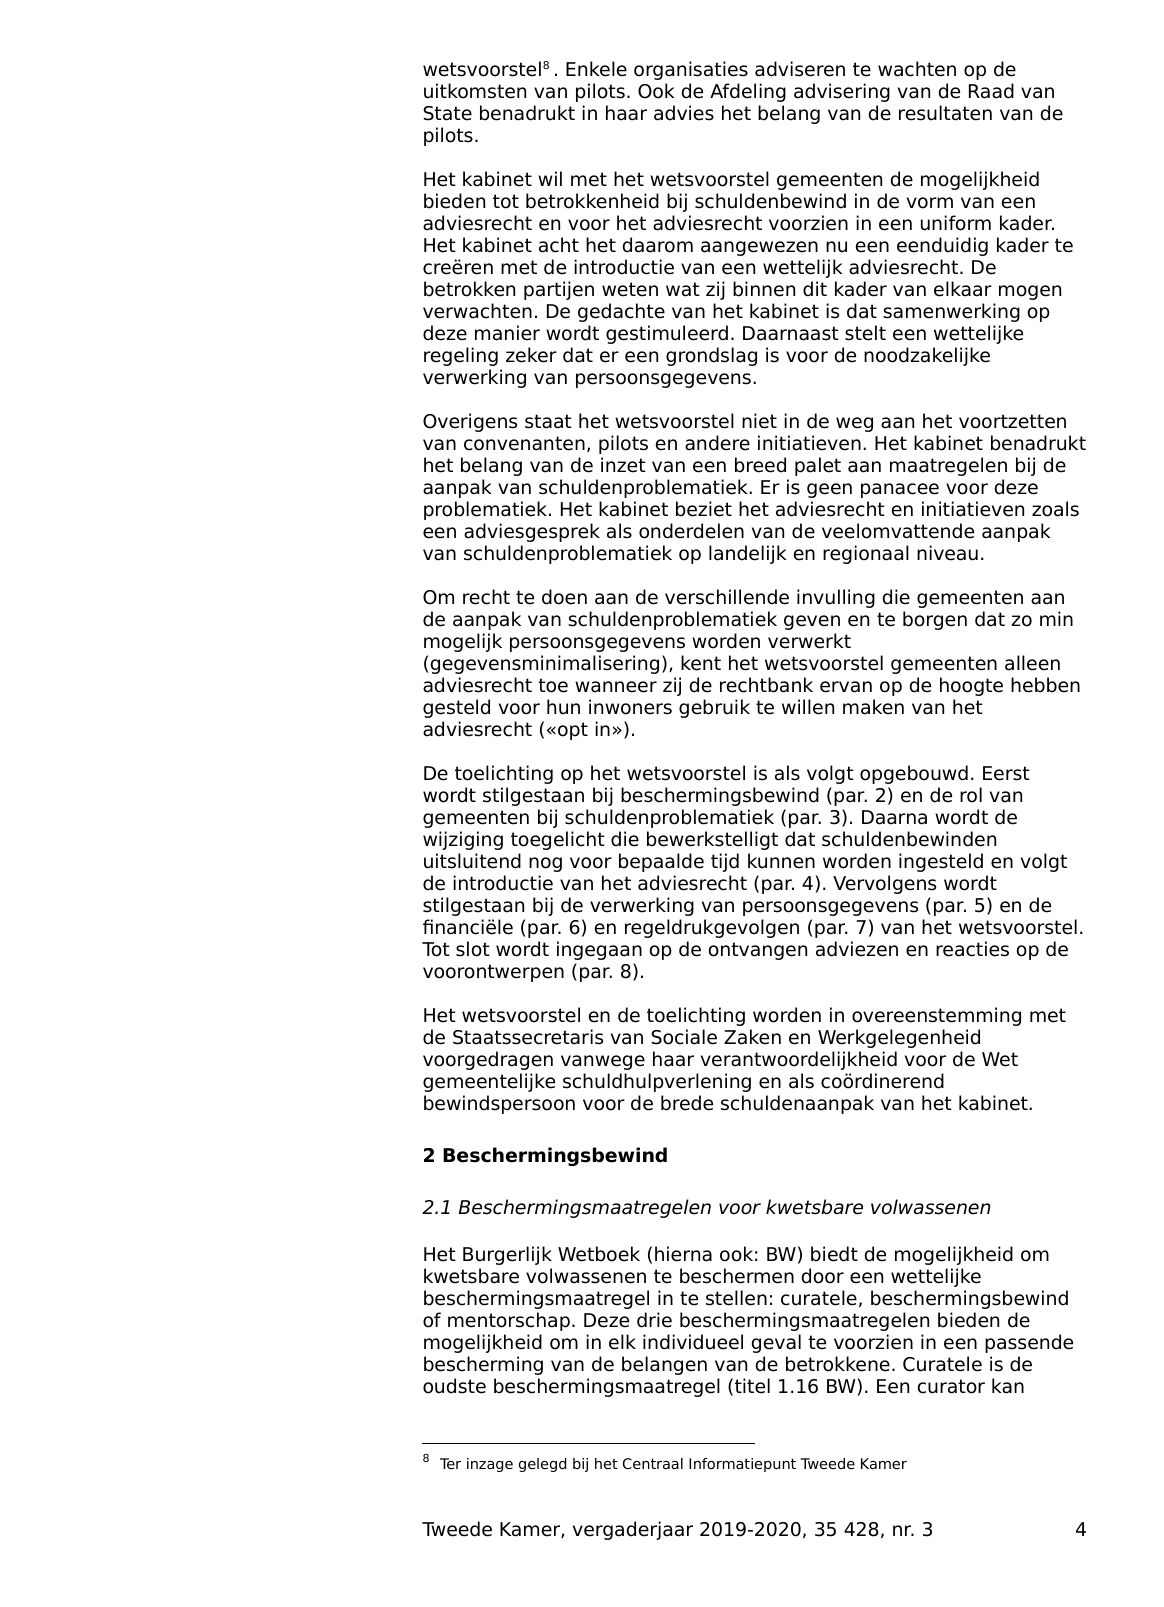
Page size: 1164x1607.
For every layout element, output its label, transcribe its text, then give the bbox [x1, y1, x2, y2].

text Ter inzage gelegd bij het Centraal Informatiepunt Tweede Kamer [422, 1452, 1087, 1474]
text Overigens staat het wetsvoorstel niet in de weg aan het voortzetten van convenanten, pilots en andere initiatieven. Het kabinet benadrukt het belang van de inzet van een breed palet aan maatregelen bij de aanpak van schuldenproblematiek. Er is geen panacee voor deze problematiek. Het kabinet beziet het adviesrecht en initiatieven zoals een adviesgesprek als onderdelen van de veelomvattende aanpak van schuldenproblematiek op landelijk en regionaal niveau. [422, 411, 1087, 565]
text Om recht te doen aan de verschillende invulling die gemeenten aan de aanpak van schuldenproblematiek geven en te borgen dat zo min mogelijk persoonsgegevens worden verwerkt (gegevensminimalisering), kent het wetsvoorstel gemeenten alleen adviesrecht toe wanneer zij de rechtbank ervan op de hoogte hebben gesteld voor hun inwoners gebruik te willen maken van het adviesrecht («opt in»). [422, 587, 1087, 741]
text De toelichting op het wetsvoorstel is als volgt opgebouwd. Eerst wordt stilgestaan bij beschermingsbewind (par. 2) en de rol van gemeenten bij schuldenproblematiek (par. 3). Daarna wordt de wijziging toegelicht die bewerkstelligt dat schuldenbewinden uitsluitend nog voor bepaalde tijd kunnen worden ingesteld en volgt de introductie van het adviesrecht (par. 4). Vervolgens wordt stilgestaan bij de verwerking van persoonsgegevens (par. 5) en de financiële (par. 6) en regeldrukgevolgen (par. 7) van het wetsvoorstel. Tot slot wordt ingegaan op de ontvangen adviezen en reacties op de voorontwerpen (par. 8). [422, 763, 1087, 983]
subtitle 2.1 Beschermingsmaatregelen voor kwetsbare volwassenen [422, 1197, 1087, 1219]
text Het kabinet wil met het wetsvoorstel gemeenten de mogelijkheid bieden tot betrokkenheid bij schuldenbewind in de vorm van een adviesrecht en voor het adviesrecht voorzien in een uniform kader. Het kabinet acht het daarom aangewezen nu een eenduidig kader te creëren met de introductie van een wettelijk adviesrecht. De betrokken partijen weten wat zij binnen dit kader van elkaar mogen verwachten. De gedachte van het kabinet is dat samenwerking op deze manier wordt gestimuleerd. Daarnaast stelt een wettelijke regeling zeker dat er een grondslag is voor de noodzakelijke verwerking van persoonsgegevens. [422, 169, 1087, 389]
text Het wetsvoorstel en de toelichting worden in overeenstemming met de Staatssecretaris van Sociale Zaken en Werkgelegenheid voorgedragen vanwege haar verantwoordelijkheid voor de Wet gemeentelijke schuldhulpverlening en als coördinerend bewindspersoon voor de brede schuldenaanpak van het kabinet. [422, 1005, 1087, 1115]
subtitle 2 Beschermingsbewind [422, 1145, 1087, 1167]
text Het Burgerlijk Wetboek (hierna ook: BW) biedt de mogelijkheid om kwetsbare volwassenen te beschermen door een wettelijke beschermingsmaatregel in te stellen: curatele, beschermingsbewind of mentorschap. Deze drie beschermingsmaatregelen bieden de mogelijkheid om in elk individueel geval te voorzien in een passende bescherming van de belangen van de betrokkene. Curatele is de oudste beschermingsmaatregel (titel 1.16 BW). Een curator kan [422, 1244, 1087, 1398]
text wetsvoorstel. Enkele organisaties adviseren te wachten op de uitkomsten van pilots. Ook de Afdeling advisering van de Raad van State benadrukt in haar advies het belang van de resultaten van de pilots. [422, 59, 1087, 147]
